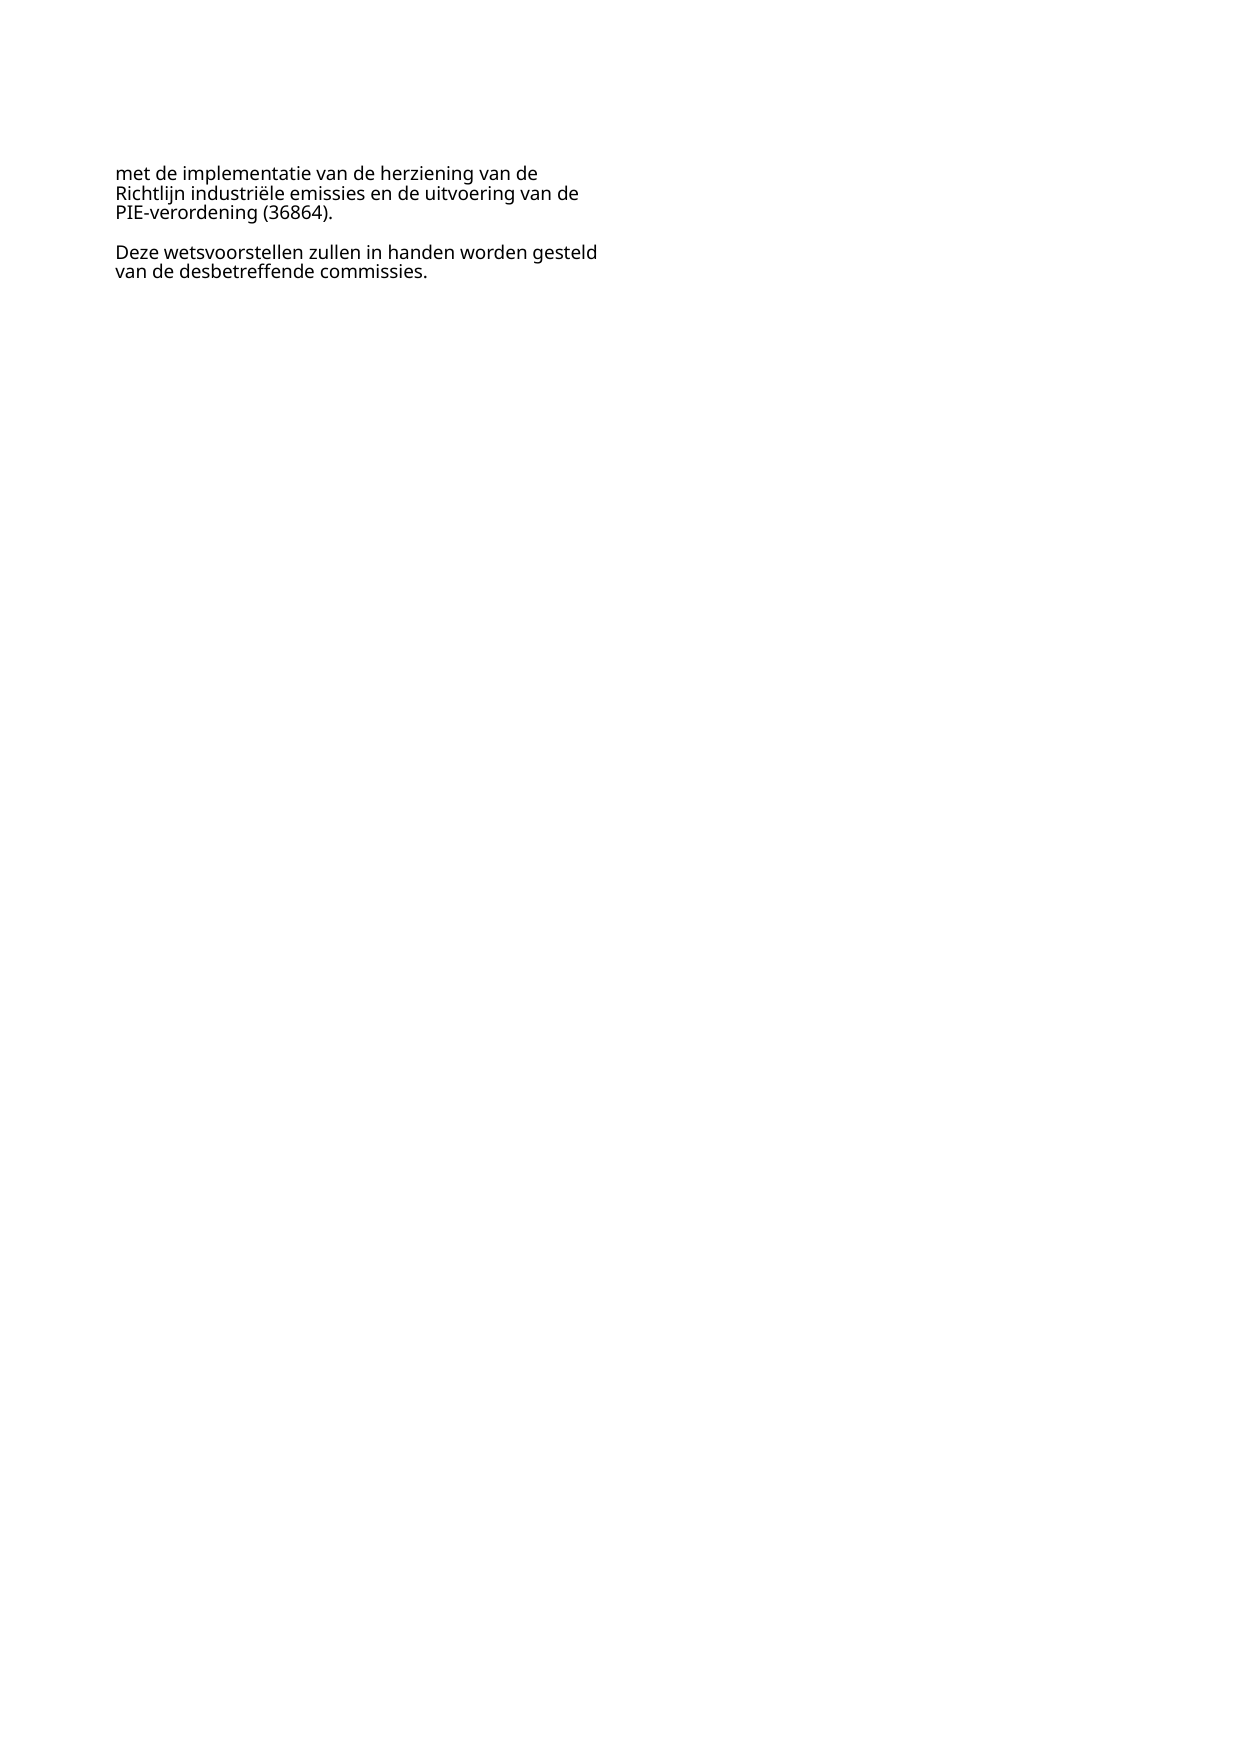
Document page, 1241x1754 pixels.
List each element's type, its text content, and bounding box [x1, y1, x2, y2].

text Deze wetsvoorstellen zullen in handen worden gesteld van de desbetreffende commissies. [115, 244, 605, 282]
text met de implementatie van de herziening van de Richtlijn industriële emissies en de uitvoering van de PIE-verordening (36864). [115, 165, 605, 223]
